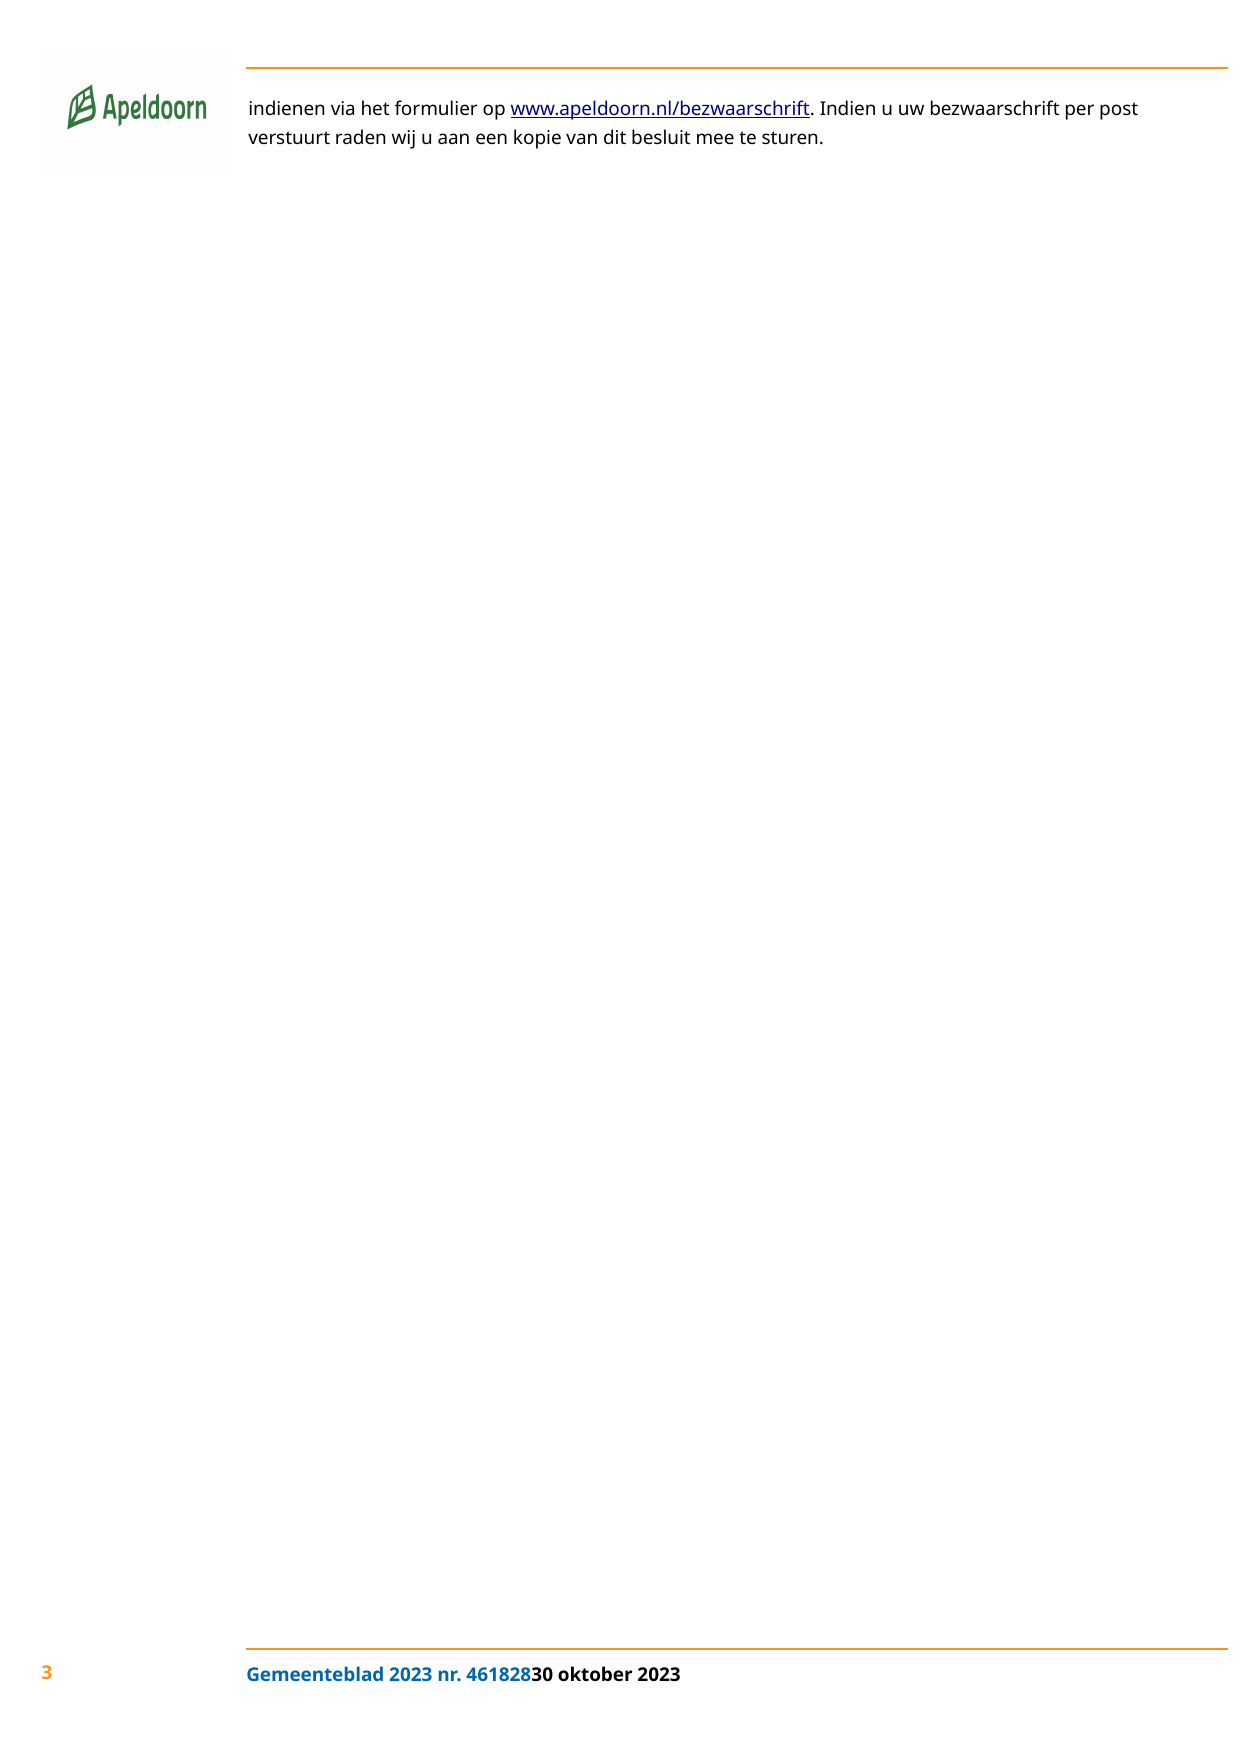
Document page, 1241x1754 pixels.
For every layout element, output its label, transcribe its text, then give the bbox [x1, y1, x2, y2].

text indienen via het formulier op www.apeldoorn.nl/bezwaarschrift. Indien u uw bezwaarschrift per post verstuurt raden wij u aan een kopie van dit besluit mee te sturen. [248, 95, 1152, 150]
picture [41, 47, 231, 172]
